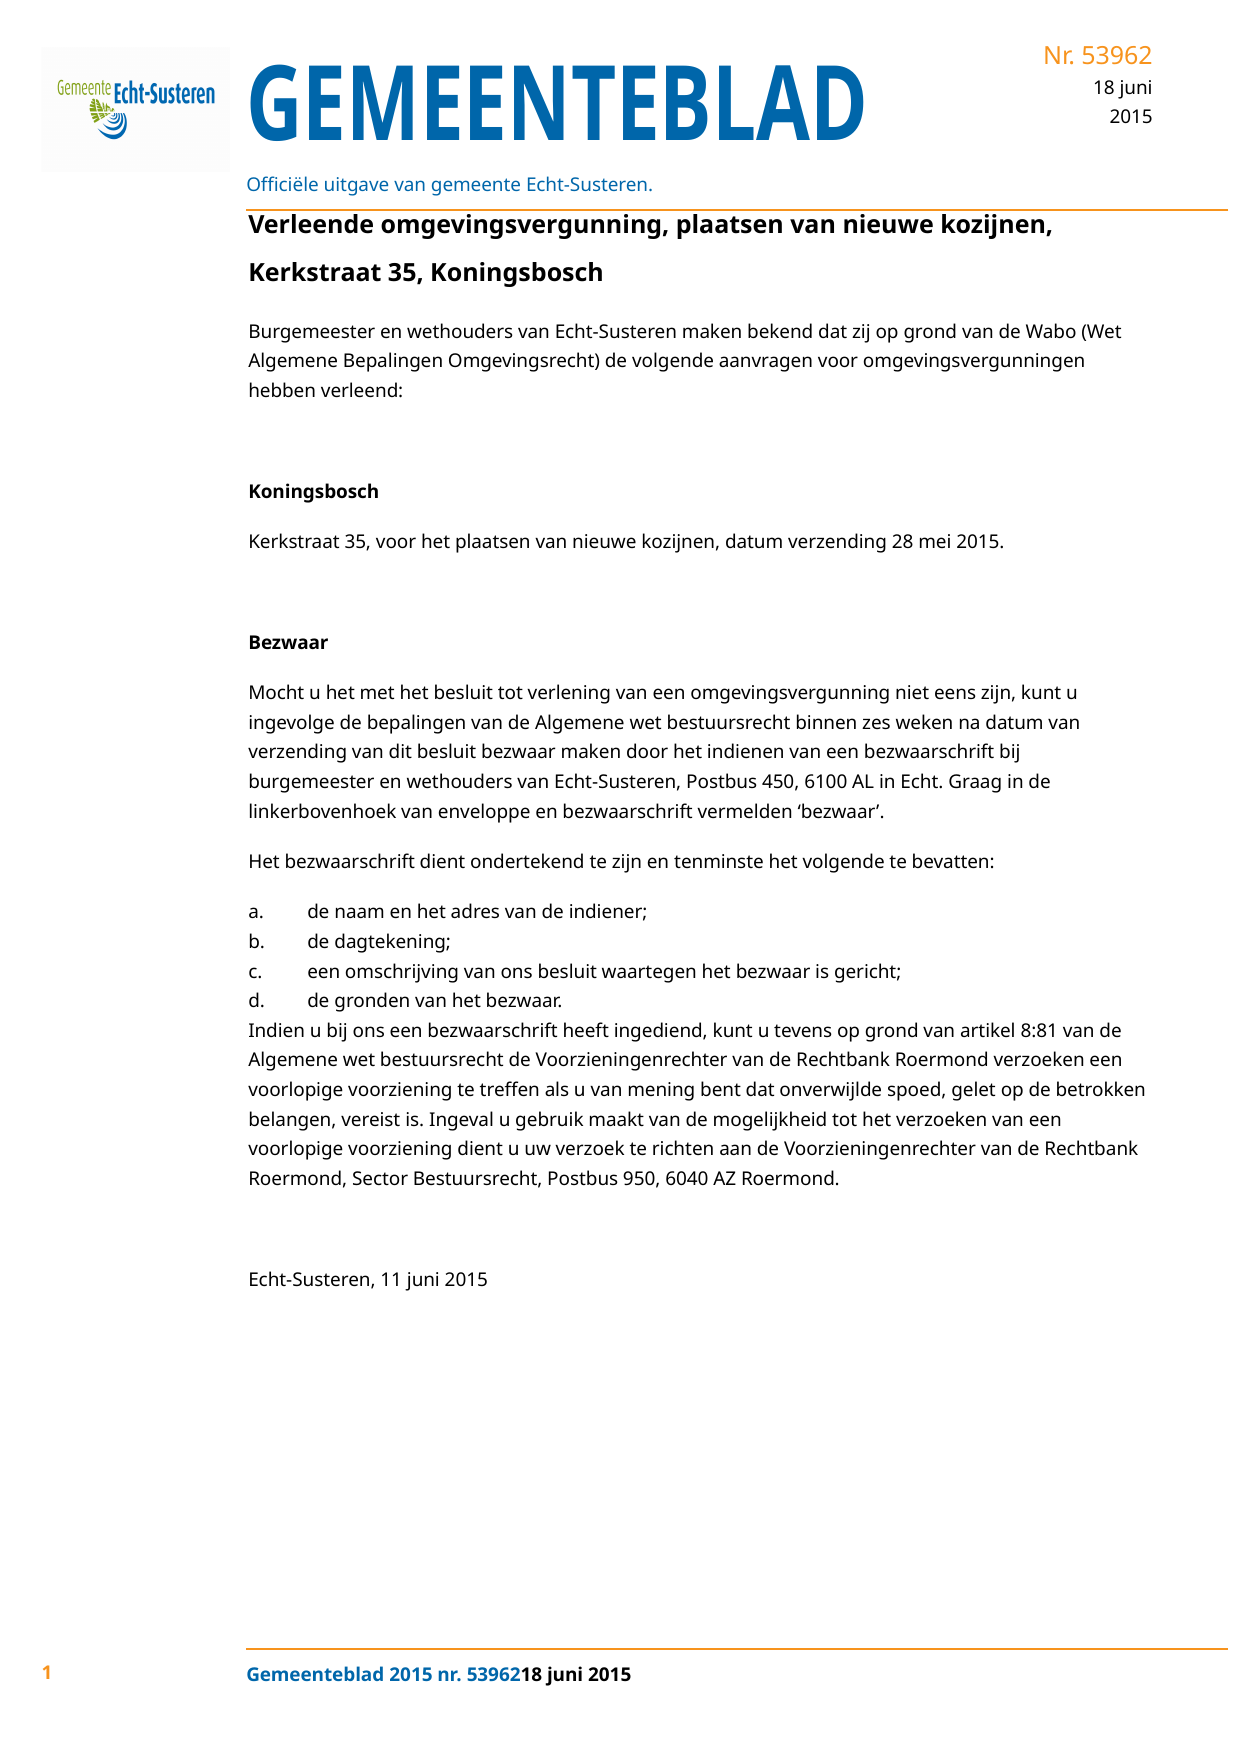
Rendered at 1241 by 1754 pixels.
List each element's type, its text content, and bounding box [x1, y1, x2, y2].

text Kerkstraat 35, voor het plaatsen van nieuwe kozijnen, datum verzending 28 mei 2015. [248, 528, 1152, 554]
list de naam en het adres van de indiener; [248, 899, 1152, 924]
picture [41, 47, 231, 172]
text Bezwaar [248, 629, 1152, 655]
text Mocht u het met het besluit tot verlening van een omgevingsvergunning niet eens zijn, kunt u ingevolge de bepalingen van de Algemene wet bestuursrecht binnen zes weken na datum van verzending van dit besluit bezwaar maken door het indienen van een bezwaarschrift bij burgemeester en wethouders van Echt-Susteren, Postbus 450, 6100 AL in Echt. Graag in de linkerbovenhoek van enveloppe en bezwaarschrift vermelden ‘bezwaar’. [248, 679, 1152, 824]
text Verleende omgevingsvergunning, plaatsen van nieuwe kozijnen, Kerkstraat 35, Koningsbosch [248, 211, 1152, 288]
list de gronden van het bezwaar. [248, 987, 1152, 1013]
list een omschrijving van ons besluit waartegen het bezwaar is gericht; [248, 958, 1152, 984]
text Indien u bij ons een bezwaarschrift heeft ingediend, kunt u tevens op grond van artikel 8:81 van de Algemene wet bestuursrecht de Voorzieningenrechter van de Rechtbank Roermond verzoeken een voorlopige voorziening te treffen als u van mening bent dat onverwijlde spoed, gelet op de betrokken belangen, vereist is. Ingeval u gebruik maakt van de mogelijkheid tot het verzoeken van een voorlopige voorziening dient u uw verzoek te richten aan de Voorzieningenrechter van de Rechtbank Roermond, Sector Bestuursrecht, Postbus 950, 6040 AZ Roermond. [248, 1017, 1152, 1191]
text Koningsbosch [248, 478, 1152, 504]
text Burgemeester en wethouders van Echt-Susteren maken bekend dat zij op grond van de Wabo (Wet Algemene Bepalingen Omgevingsrecht) de volgende aanvragen voor omgevingsvergunningen hebben verleend: [248, 318, 1152, 403]
list de dagtekening; [248, 928, 1152, 954]
text Echt-Susteren, 11 juni 2015 [248, 1266, 1152, 1292]
text Het bezwaarschrift dient ondertekend te zijn en tenminste het volgende te bevatten: [248, 848, 1152, 874]
